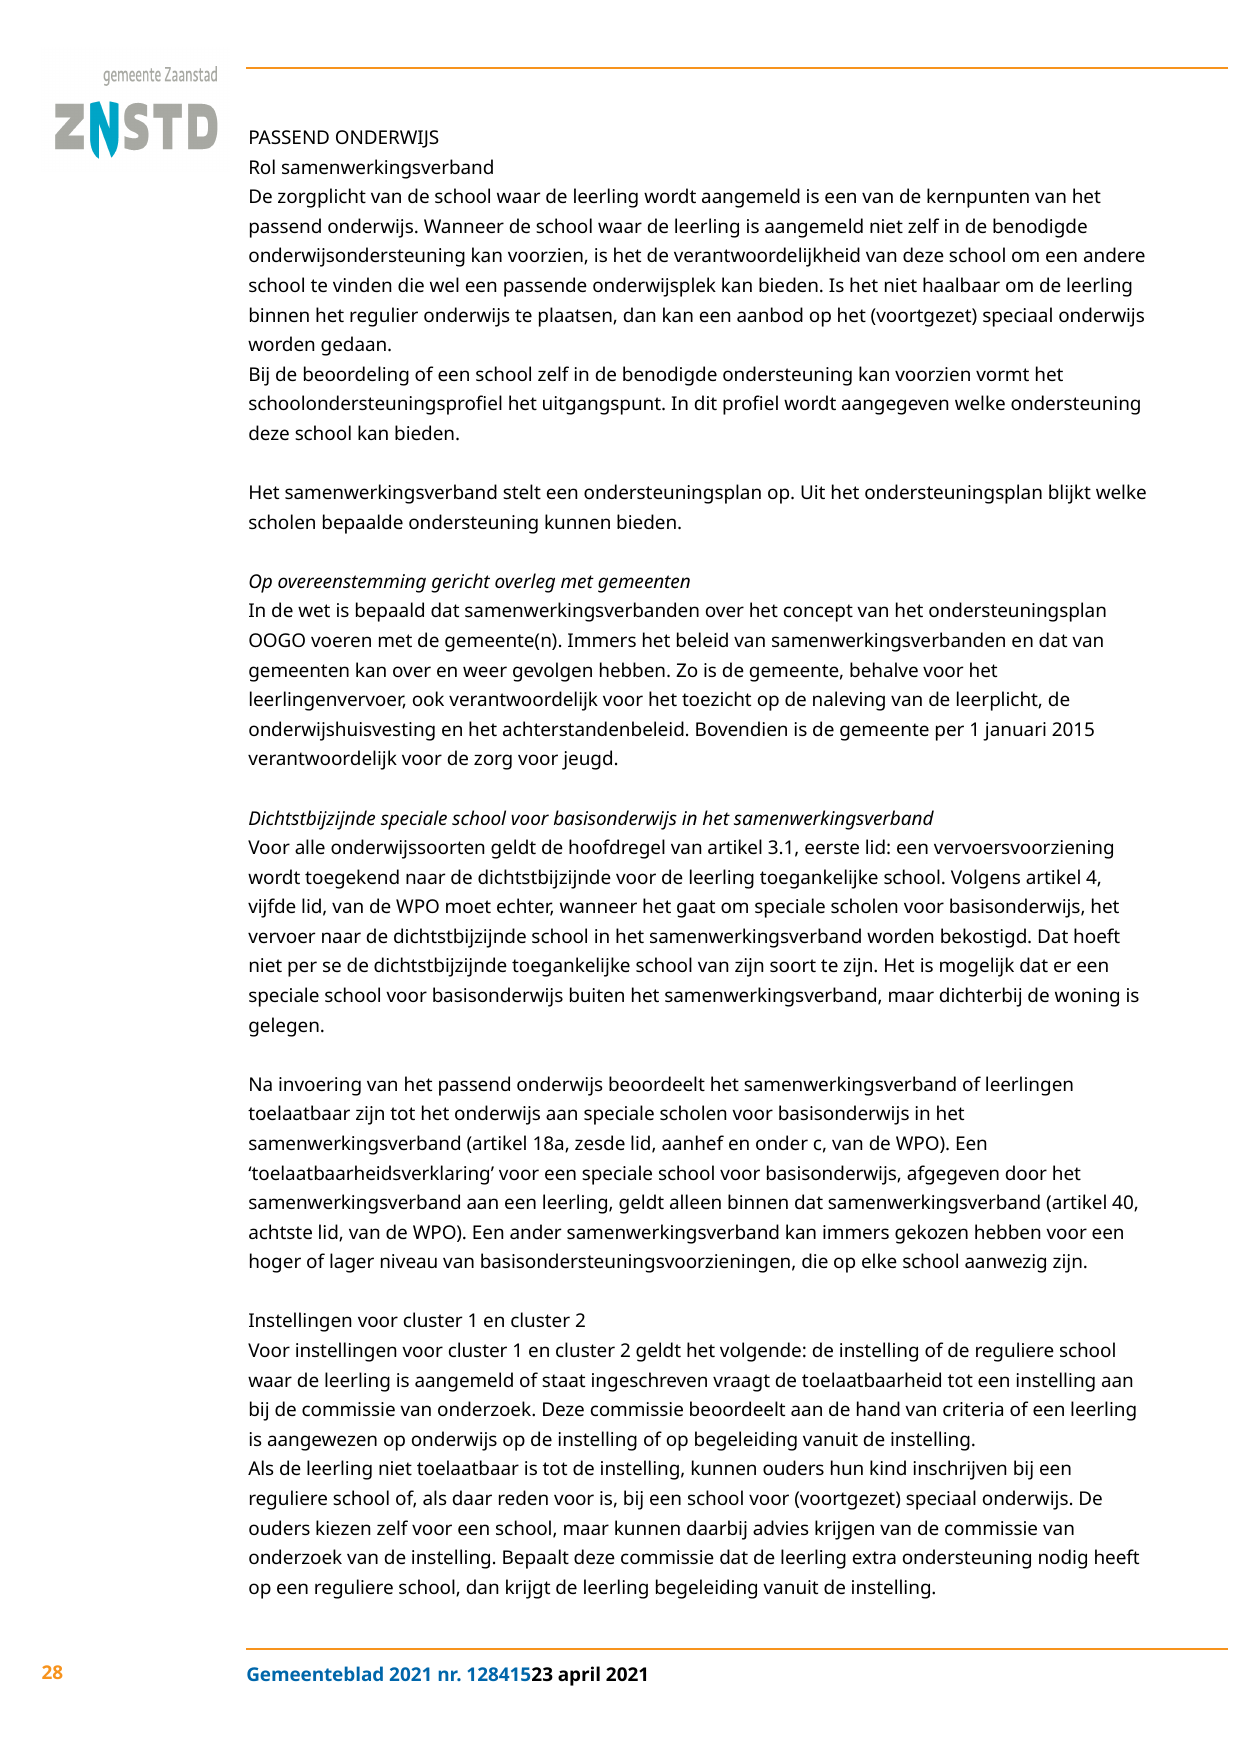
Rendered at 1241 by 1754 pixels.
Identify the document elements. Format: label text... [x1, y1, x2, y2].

text Op overeenstemming gericht overleg met gemeenten [248, 568, 1152, 594]
text Voor alle onderwijssoorten geldt de hoofdregel van artikel 3.1, eerste lid: een vervoersvoorziening wordt toegekend naar de dichtstbijzijnde voor de leerling toegankelijke school. Volgens artikel 4, vijfde lid, van de WPO moet echter, wanneer het gaat om speciale scholen voor basisonderwijs, het vervoer naar de dichtstbijzijnde school in het samenwerkingsverband worden bekostigd. Dat hoeft niet per se de dichtstbijzijnde toegankelijke school van zijn soort te zijn. Het is mogelijk dat er een speciale school voor basisonderwijs buiten het samenwerkingsverband, maar dichterbij de woning is gelegen. [248, 834, 1152, 1038]
text Dichtstbijzijnde speciale school voor basisonderwijs in het samenwerkingsverband [248, 805, 1152, 831]
text Instellingen voor cluster 1 en cluster 2 [248, 1308, 1152, 1333]
text Als de leerling niet toelaatbaar is tot de instelling, kunnen ouders hun kind inschrijven bij een reguliere school of, als daar reden voor is, bij een school voor (voortgezet) speciaal onderwijs. De ouders kiezen zelf voor een school, maar kunnen daarbij advies krijgen van de commissie van onderzoek van de instelling. Bepaalt deze commissie dat de leerling extra ondersteuning nodig heeft op een reguliere school, dan krijgt de leerling begeleiding vanuit de instelling. [248, 1456, 1152, 1600]
text PASSEND ONDERWIJS [248, 124, 1152, 150]
text De zorgplicht van de school waar de leerling wordt aangemeld is een van de kernpunten van het passend onderwijs. Wanneer de school waar de leerling is aangemeld niet zelf in de benodigde onderwijsondersteuning kan voorzien, is het de verantwoordelijkheid van deze school om een andere school te vinden die wel een passende onderwijsplek kan bieden. Is het niet haalbaar om de leerling binnen het regulier onderwijs te plaatsen, dan kan een aanbod op het (voortgezet) speciaal onderwijs worden gedaan. [248, 183, 1152, 357]
text Het samenwerkingsverband stelt een ondersteuningsplan op. Uit het ondersteuningsplan blijkt welke scholen bepaalde ondersteuning kunnen bieden. [248, 479, 1152, 535]
text In de wet is bepaald dat samenwerkingsverbanden over het concept van het ondersteuningsplan OOGO voeren met de gemeente(n). Immers het beleid van samenwerkingsverbanden en dat van gemeenten kan over en weer gevolgen hebben. Zo is de gemeente, behalve voor het leerlingenvervoer, ook verantwoordelijk voor het toezicht op de naleving van de leerplicht, de onderwijshuisvesting en het achterstandenbeleid. Bovendien is de gemeente per 1 januari 2015 verantwoordelijk voor de zorg voor jeugd. [248, 598, 1152, 771]
text Bij de beoordeling of een school zelf in de benodigde ondersteuning kan voorzien vormt het schoolondersteuningsprofiel het uitgangspunt. In dit profiel wordt aangegeven welke ondersteuning deze school kan bieden. [248, 361, 1152, 446]
text Na invoering van het passend onderwijs beoordeelt het samenwerkingsverband of leerlingen toelaatbaar zijn tot het onderwijs aan speciale scholen voor basisonderwijs in het samenwerkingsverband (artikel 18a, zesde lid, aanhef en onder c, van de WPO). Een ‘toelaatbaarheidsverklaring’ voor een speciale school voor basisonderwijs, afgegeven door het samenwerkingsverband aan een leerling, geldt alleen binnen dat samenwerkingsverband (artikel 40, achtste lid, van de WPO). Een ander samenwerkingsverband kan immers gekozen hebben voor een hoger of lager niveau van basisondersteuningsvoorzieningen, die op elke school aanwezig zijn. [248, 1071, 1152, 1274]
picture [41, 47, 231, 172]
text Voor instellingen voor cluster 1 en cluster 2 geldt het volgende: de instelling of de reguliere school waar de leerling is aangemeld of staat ingeschreven vraagt de toelaatbaarheid tot een instelling aan bij de commissie van onderzoek. Deze commissie beoordeelt aan de hand van criteria of een leerling is aangewezen op onderwijs op de instelling of op begeleiding vanuit de instelling. [248, 1337, 1152, 1452]
text Rol samenwerkingsverband [248, 154, 1152, 180]
